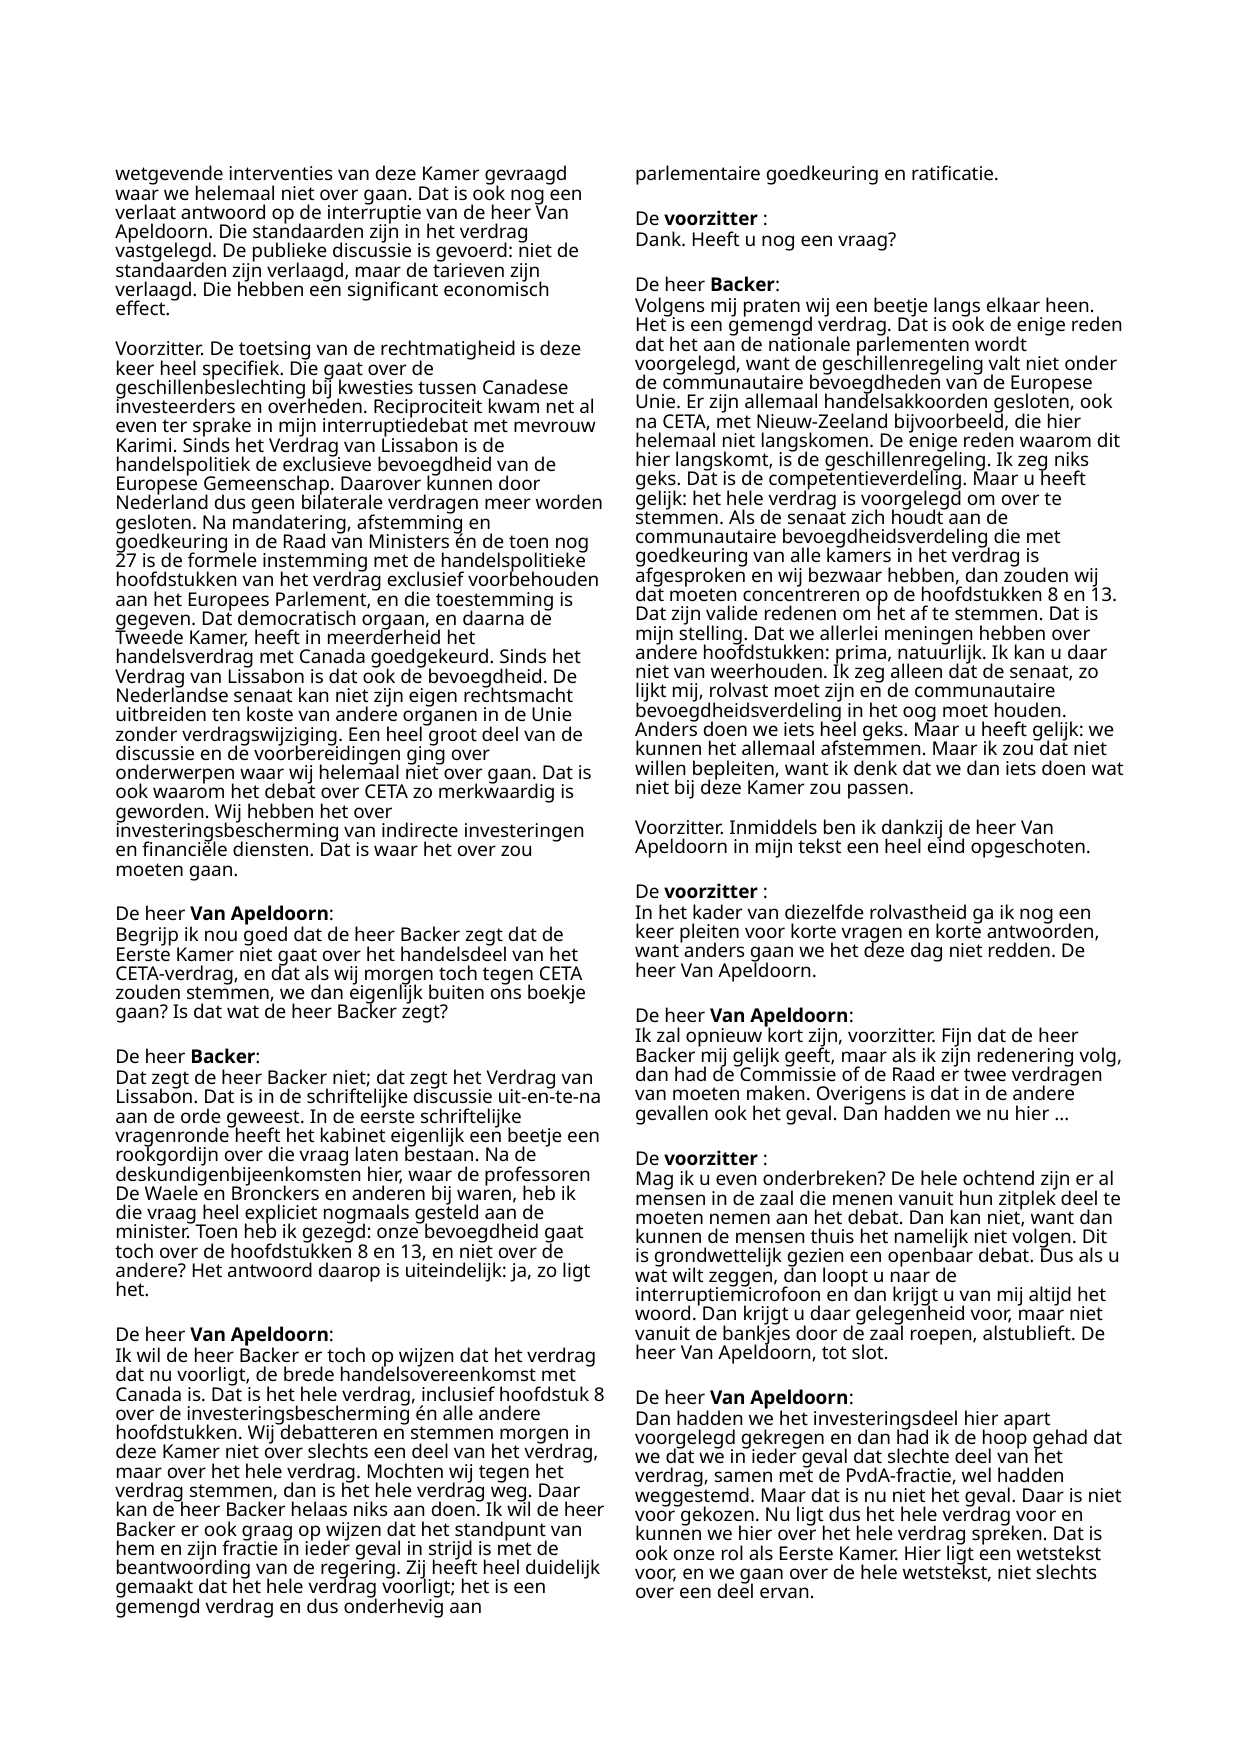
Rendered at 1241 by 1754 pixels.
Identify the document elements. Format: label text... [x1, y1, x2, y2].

text Mag ik u even onderbreken? De hele ochtend zijn er al mensen in de zaal die menen vanuit hun zitplek deel te moeten nemen aan het debat. Dan kan niet, want dan kunnen de mensen thuis het namelijk niet volgen. Dit is grondwettelijk gezien een openbaar debat. Dus als u wat wilt zeggen, dan loopt u naar de interruptiemicrofoon en dan krijgt u van mij altijd het woord. Dan krijgt u daar gelegenheid voor, maar niet vanuit de bankjes door de zaal roepen, alstublieft. De heer Van Apeldoorn, tot slot. [635, 1170, 1125, 1363]
text De voorzitter : [635, 1145, 1125, 1170]
text De heer Van Apeldoorn: [635, 1384, 1125, 1410]
text Ik zal opnieuw kort zijn, voorzitter. Fijn dat de heer Backer mij gelijk geeft, maar als ik zijn redenering volg, dan had de Commissie of de Raad er twee verdragen van moeten maken. Overigens is dat in de andere gevallen ook het geval. Dan hadden we nu hier … [635, 1027, 1125, 1124]
text Dank. Heeft u nog een vraag? [635, 231, 1125, 250]
text Voorzitter. Inmiddels ben ik dankzij de heer Van Apeldoorn in mijn tekst een heel eind opgeschoten. [635, 819, 1125, 857]
text De heer Backer: [115, 1043, 605, 1069]
text De heer Van Apeldoorn: [115, 901, 605, 926]
text wetgevende interventies van deze Kamer gevraagd waar we helemaal niet over gaan. Dat is ook nog een verlaat antwoord op de interruptie van de heer Van Apeldoorn. Die standaarden zijn in het verdrag vastgelegd. De publieke discussie is gevoerd: niet de standaarden zijn verlaagd, maar de tarieven zijn verlaagd. Die hebben een significant economisch effect. [115, 165, 605, 319]
text De heer Backer: [635, 271, 1125, 297]
text parlementaire goedkeuring en ratificatie. [635, 165, 1125, 184]
text Voorzitter. De toetsing van de rechtmatigheid is deze keer heel specifiek. Die gaat over de geschillenbeslechting bij kwesties tussen Canadese investeerders en overheden. Reciprociteit kwam net al even ter sprake in mijn interruptiedebat met mevrouw Karimi. Sinds het Verdrag van Lissabon is de handelspolitiek de exclusieve bevoegdheid van de Europese Gemeenschap. Daarover kunnen door Nederland dus geen bilaterale verdragen meer worden gesloten. Na mandatering, afstemming en goedkeuring in de Raad van Ministers én de toen nog 27 is de formele instemming met de handelspolitieke hoofdstukken van het verdrag exclusief voorbehouden aan het Europees Parlement, en die toestemming is gegeven. Dat democratisch orgaan, en daarna de Tweede Kamer, heeft in meerderheid het handelsverdrag met Canada goedgekeurd. Sinds het Verdrag van Lissabon is dat ook de bevoegdheid. De Nederlandse senaat kan niet zijn eigen rechtsmacht uitbreiden ten koste van andere organen in de Unie zonder verdragswijziging. Een heel groot deel van de discussie en de voorbereidingen ging over onderwerpen waar wij helemaal niet over gaan. Dat is ook waarom het debat over CETA zo merkwaardig is geworden. Wij hebben het over investeringsbescherming van indirecte investeringen en financiële diensten. Dat is waar het over zou moeten gaan. [115, 340, 605, 880]
text De voorzitter : [635, 878, 1125, 904]
text Dat zegt de heer Backer niet; dat zegt het Verdrag van Lissabon. Dat is in de schriftelijke discussie uit-en-te-na aan de orde geweest. In de eerste schriftelijke vragenronde heeft het kabinet eigenlijk een beetje een rookgordijn over die vraag laten bestaan. Na de deskundigenbijeenkomsten hier, waar de professoren De Waele en Bronckers en anderen bij waren, heb ik die vraag heel expliciet nogmaals gesteld aan de minister. Toen heb ik gezegd: onze bevoegdheid gaat toch over de hoofdstukken 8 en 13, en niet over de andere? Het antwoord daarop is uiteindelijk: ja, zo ligt het. [115, 1069, 605, 1301]
text De heer Van Apeldoorn: [115, 1321, 605, 1347]
text In het kader van diezelfde rolvastheid ga ik nog een keer pleiten voor korte vragen en korte antwoorden, want anders gaan we het deze dag niet redden. De heer Van Apeldoorn. [635, 904, 1125, 981]
text Volgens mij praten wij een beetje langs elkaar heen. Het is een gemengd verdrag. Dat is ook de enige reden dat het aan de nationale parlementen wordt voorgelegd, want de geschillenregeling valt niet onder de communautaire bevoegdheden van de Europese Unie. Er zijn allemaal handelsakkoorden gesloten, ook na CETA, met Nieuw-Zeeland bijvoorbeeld, die hier helemaal niet langskomen. De enige reden waarom dit hier langskomt, is de geschillenregeling. Ik zeg niks geks. Dat is de competentieverdeling. Maar u heeft gelijk: het hele verdrag is voorgelegd om over te stemmen. Als de senaat zich houdt aan de communautaire bevoegdheidsverdeling die met goedkeuring van alle kamers in het verdrag is afgesproken en wij bezwaar hebben, dan zouden wij dat moeten concentreren op de hoofdstukken 8 en 13. Dat zijn valide redenen om het af te stemmen. Dat is mijn stelling. Dat we allerlei meningen hebben over andere hoofdstukken: prima, natuurlijk. Ik kan u daar niet van weerhouden. Ik zeg alleen dat de senaat, zo lijkt mij, rolvast moet zijn en de communautaire bevoegdheidsverdeling in het oog moet houden. Anders doen we iets heel geks. Maar u heeft gelijk: we kunnen het allemaal afstemmen. Maar ik zou dat niet willen bepleiten, want ik denk dat we dan iets doen wat niet bij deze Kamer zou passen. [635, 297, 1125, 798]
text Dan hadden we het investeringsdeel hier apart voorgelegd gekregen en dan had ik de hoop gehad dat we dat we in ieder geval dat slechte deel van het verdrag, samen met de PvdA-fractie, wel hadden weggestemd. Maar dat is nu niet het geval. Daar is niet voor gekozen. Nu ligt dus het hele verdrag voor en kunnen we hier over het hele verdrag spreken. Dat is ook onze rol als Eerste Kamer. Hier ligt een wetstekst voor, en we gaan over de hele wetstekst, niet slechts over een deel ervan. [635, 1410, 1125, 1602]
text Begrijp ik nou goed dat de heer Backer zegt dat de Eerste Kamer niet gaat over het handelsdeel van het CETA-verdrag, en dat als wij morgen toch tegen CETA zouden stemmen, we dan eigenlijk buiten ons boekje gaan? Is dat wat de heer Backer zegt? [115, 926, 605, 1023]
text De voorzitter : [635, 205, 1125, 231]
text Ik wil de heer Backer er toch op wijzen dat het verdrag dat nu voorligt, de brede handelsovereenkomst met Canada is. Dat is het hele verdrag, inclusief hoofdstuk 8 over de investeringsbescherming én alle andere hoofdstukken. Wij debatteren en stemmen morgen in deze Kamer niet over slechts een deel van het verdrag, maar over het hele verdrag. Mochten wij tegen het verdrag stemmen, dan is het hele verdrag weg. Daar kan de heer Backer helaas niks aan doen. Ik wil de heer Backer er ook graag op wijzen dat het standpunt van hem en zijn fractie in ieder geval in strijd is met de beantwoording van de regering. Zij heeft heel duidelijk gemaakt dat het hele verdrag voorligt; het is een gemengd verdrag en dus onderhevig aan [115, 1347, 605, 1617]
text De heer Van Apeldoorn: [635, 1002, 1125, 1027]
